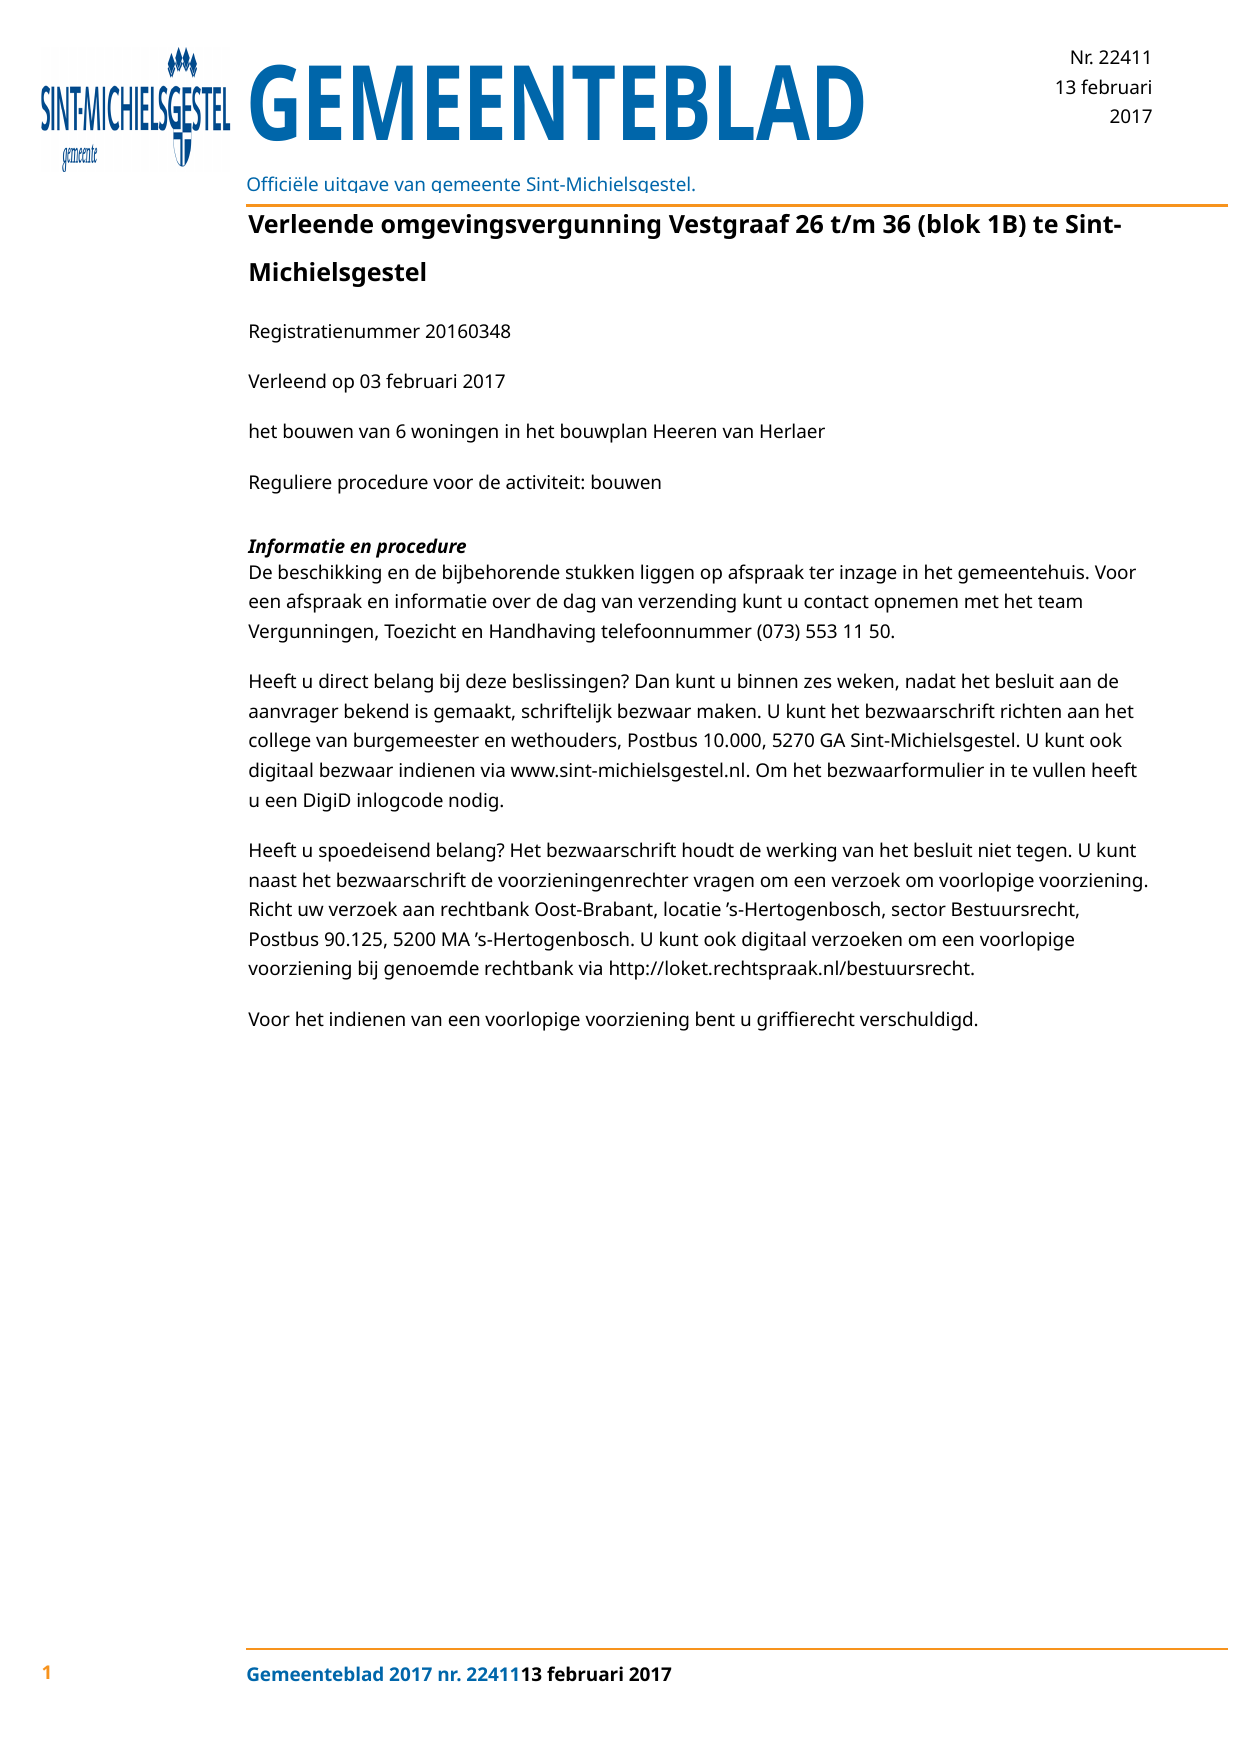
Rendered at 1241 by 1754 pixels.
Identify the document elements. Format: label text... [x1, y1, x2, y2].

picture [41, 47, 231, 172]
text Verleend op 03 februari 2017 [248, 368, 1152, 394]
text Reguliere procedure voor de activiteit: bouwen [248, 469, 1152, 495]
text De beschikking en de bijbehorende stukken liggen op afspraak ter inzage in het gemeentehuis. Voor een afspraak en informatie over de dag van verzending kunt u contact opnemen met het team Vergunningen, Toezicht en Handhaving telefoonnummer (073) 553 11 50. [248, 559, 1152, 644]
text Registratienummer 20160348 [248, 318, 1152, 344]
text Verleende omgevingsvergunning Vestgraaf 26 t/m 36 (blok 1B) te Sint-Michielsgestel [248, 207, 1152, 288]
text Informatie en procedure [248, 533, 1152, 559]
text Voor het indienen van een voorlopige voorziening bent u griffierecht verschuldigd. [248, 1006, 1152, 1032]
text Heeft u direct belang bij deze beslissingen? Dan kunt u binnen zes weken, nadat het besluit aan de aanvrager bekend is gemaakt, schriftelijk bezwaar maken. U kunt het bezwaarschrift richten aan het college van burgemeester en wethouders, Postbus 10.000, 5270 GA Sint-Michielsgestel. U kunt ook digitaal bezwaar indienen via www.sint-michielsgestel.nl. Om het bezwaarformulier in te vullen heeft u een DigiD inlogcode nodig. [248, 668, 1152, 812]
text het bouwen van 6 woningen in het bouwplan Heeren van Herlaer [248, 419, 1152, 444]
text Heeft u spoedeisend belang? Het bezwaarschrift houdt de werking van het besluit niet tegen. U kunt naast het bezwaarschrift de voorzieningenrechter vragen om een verzoek om voorlopige voorziening. Richt uw verzoek aan rechtbank Oost-Brabant, locatie ’s-Hertogenbosch, sector Bestuursrecht, Postbus 90.125, 5200 MA ’s-Hertogenbosch. U kunt ook digitaal verzoeken om een voorlopige voorziening bij genoemde rechtbank via http://loket.rechtspraak.nl/bestuursrecht. [248, 837, 1152, 981]
